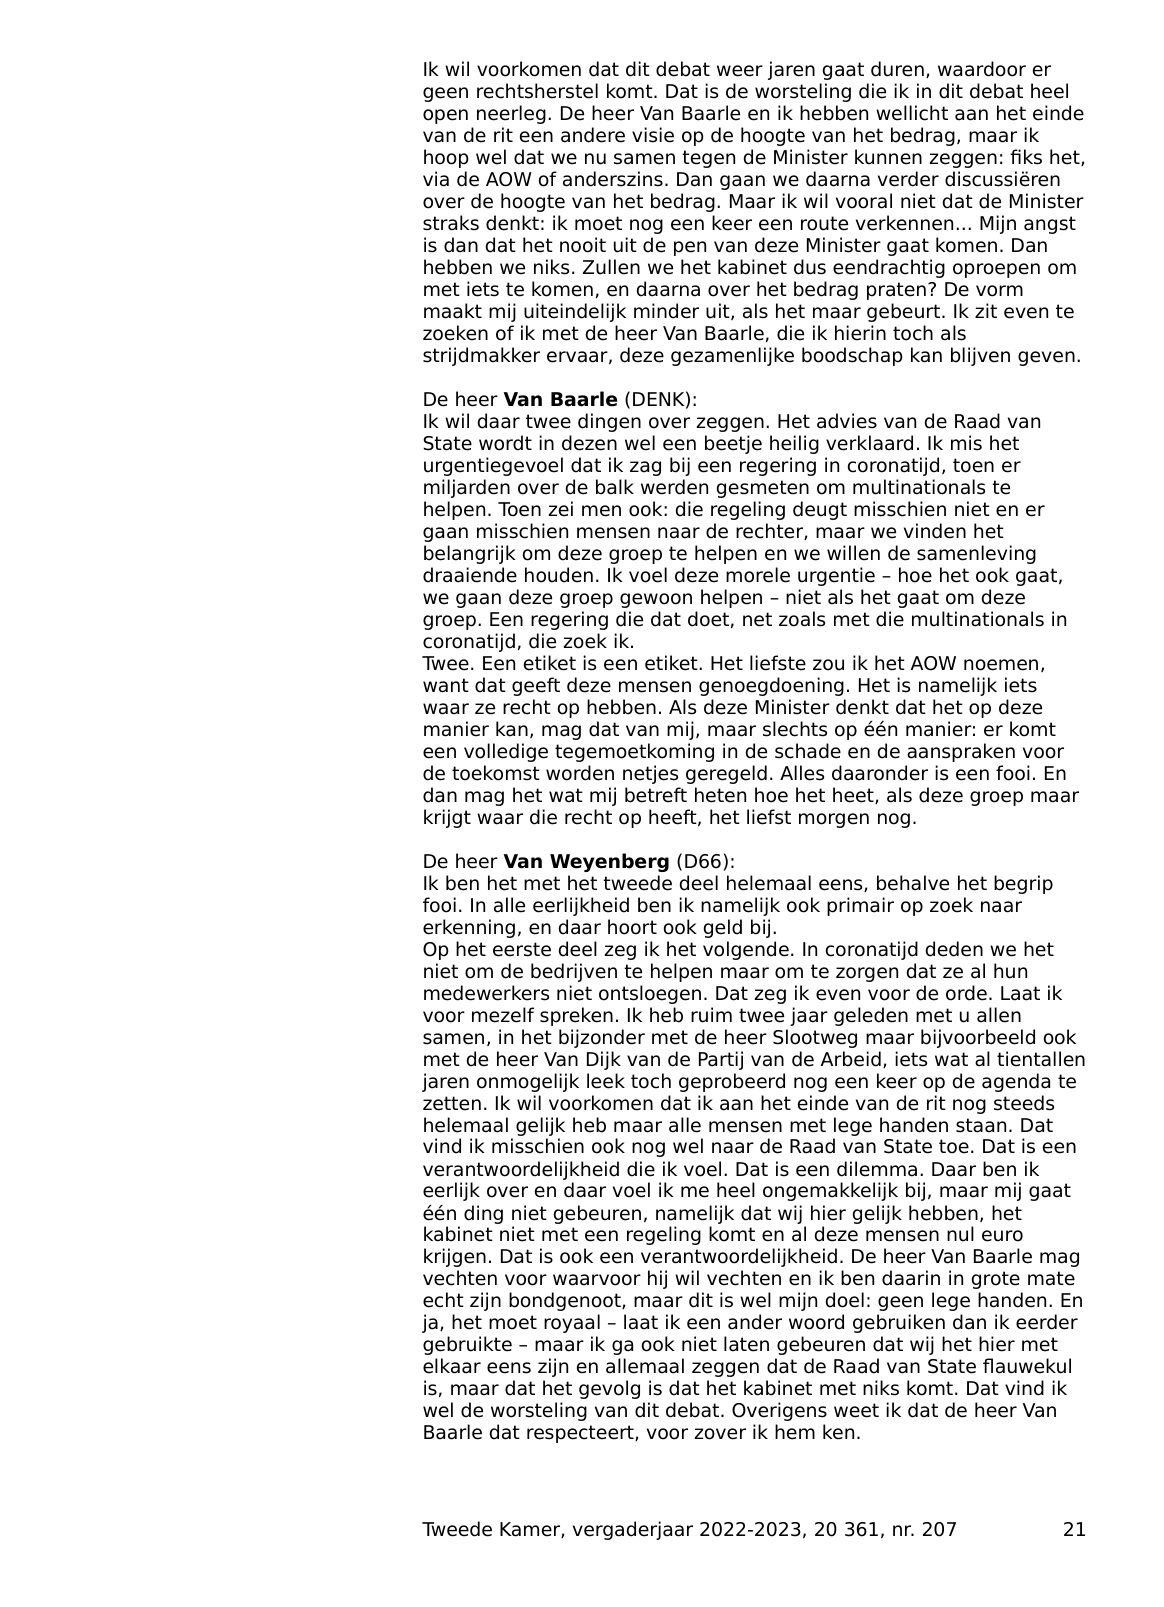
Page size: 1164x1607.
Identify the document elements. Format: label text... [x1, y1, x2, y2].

text Ik wil voorkomen dat dit debat weer jaren gaat duren, waardoor er geen rechtsherstel komt. Dat is de worsteling die ik in dit debat heel open neerleg. De heer Van Baarle en ik hebben wellicht aan het einde van de rit een andere visie op de hoogte van het bedrag, maar ik hoop wel dat we nu samen tegen de Minister kunnen zeggen: fiks het, via de AOW of anderszins. Dan gaan we daarna verder discussiëren over de hoogte van het bedrag. Maar ik wil vooral niet dat de Minister straks denkt: ik moet nog een keer een route verkennen... Mijn angst is dan dat het nooit uit de pen van deze Minister gaat komen. Dan hebben we niks. Zullen we het kabinet dus eendrachtig oproepen om met iets te komen, en daarna over het bedrag praten? De vorm maakt mij uiteindelijk minder uit, als het maar gebeurt. Ik zit even te zoeken of ik met de heer Van Baarle, die ik hierin toch als strijdmakker ervaar, deze gezamenlijke boodschap kan blijven geven. [422, 59, 1087, 367]
text De heer Van Weyenberg (D66): [422, 851, 1087, 873]
text Op het eerste deel zeg ik het volgende. In coronatijd deden we het niet om de bedrijven te helpen maar om te zorgen dat ze al hun medewerkers niet ontsloegen. Dat zeg ik even voor de orde. Laat ik voor mezelf spreken. Ik heb ruim twee jaar geleden met u allen samen, in het bijzonder met de heer Slootweg maar bijvoorbeeld ook met de heer Van Dijk van de Partij van de Arbeid, iets wat al tientallen jaren onmogelijk leek toch geprobeerd nog een keer op de agenda te zetten. Ik wil voorkomen dat ik aan het einde van de rit nog steeds helemaal gelijk heb maar alle mensen met lege handen staan. Dat vind ik misschien ook nog wel naar de Raad van State toe. Dat is een verantwoordelijkheid die ik voel. Dat is een dilemma. Daar ben ik eerlijk over en daar voel ik me heel ongemakkelijk bij, maar mij gaat één ding niet gebeuren, namelijk dat wij hier gelijk hebben, het kabinet niet met een regeling komt en al deze mensen nul euro krijgen. Dat is ook een verantwoordelijkheid. De heer Van Baarle mag vechten voor waarvoor hij wil vechten en ik ben daarin in grote mate echt zijn bondgenoot, maar dit is wel mijn doel: geen lege handen. En ja, het moet royaal – laat ik een ander woord gebruiken dan ik eerder gebruikte – maar ik ga ook niet laten gebeuren dat wij het hier met elkaar eens zijn en allemaal zeggen dat de Raad van State flauwekul is, maar dat het gevolg is dat het kabinet met niks komt. Dat vind ik wel de worsteling van dit debat. Overigens weet ik dat de heer Van Baarle dat respecteert, voor zover ik hem ken. [422, 939, 1087, 1444]
text Ik ben het met het tweede deel helemaal eens, behalve het begrip fooi. In alle eerlijkheid ben ik namelijk ook primair op zoek naar erkenning, en daar hoort ook geld bij. [422, 873, 1087, 939]
text Ik wil daar twee dingen over zeggen. Het advies van de Raad van State wordt in dezen wel een beetje heilig verklaard. Ik mis het urgentiegevoel dat ik zag bij een regering in coronatijd, toen er miljarden over de balk werden gesmeten om multinationals te helpen. Toen zei men ook: die regeling deugt misschien niet en er gaan misschien mensen naar de rechter, maar we vinden het belangrijk om deze groep te helpen en we willen de samenleving draaiende houden. Ik voel deze morele urgentie – hoe het ook gaat, we gaan deze groep gewoon helpen – niet als het gaat om deze groep. Een regering die dat doet, net zoals met die multinationals in coronatijd, die zoek ik. [422, 411, 1087, 653]
text Twee. Een etiket is een etiket. Het liefste zou ik het AOW noemen, want dat geeft deze mensen genoegdoening. Het is namelijk iets waar ze recht op hebben. Als deze Minister denkt dat het op deze manier kan, mag dat van mij, maar slechts op één manier: er komt een volledige tegemoetkoming in de schade en de aanspraken voor de toekomst worden netjes geregeld. Alles daaronder is een fooi. En dan mag het wat mij betreft heten hoe het heet, als deze groep maar krijgt waar die recht op heeft, het liefst morgen nog. [422, 653, 1087, 828]
text De heer Van Baarle (DENK): [422, 389, 1087, 411]
